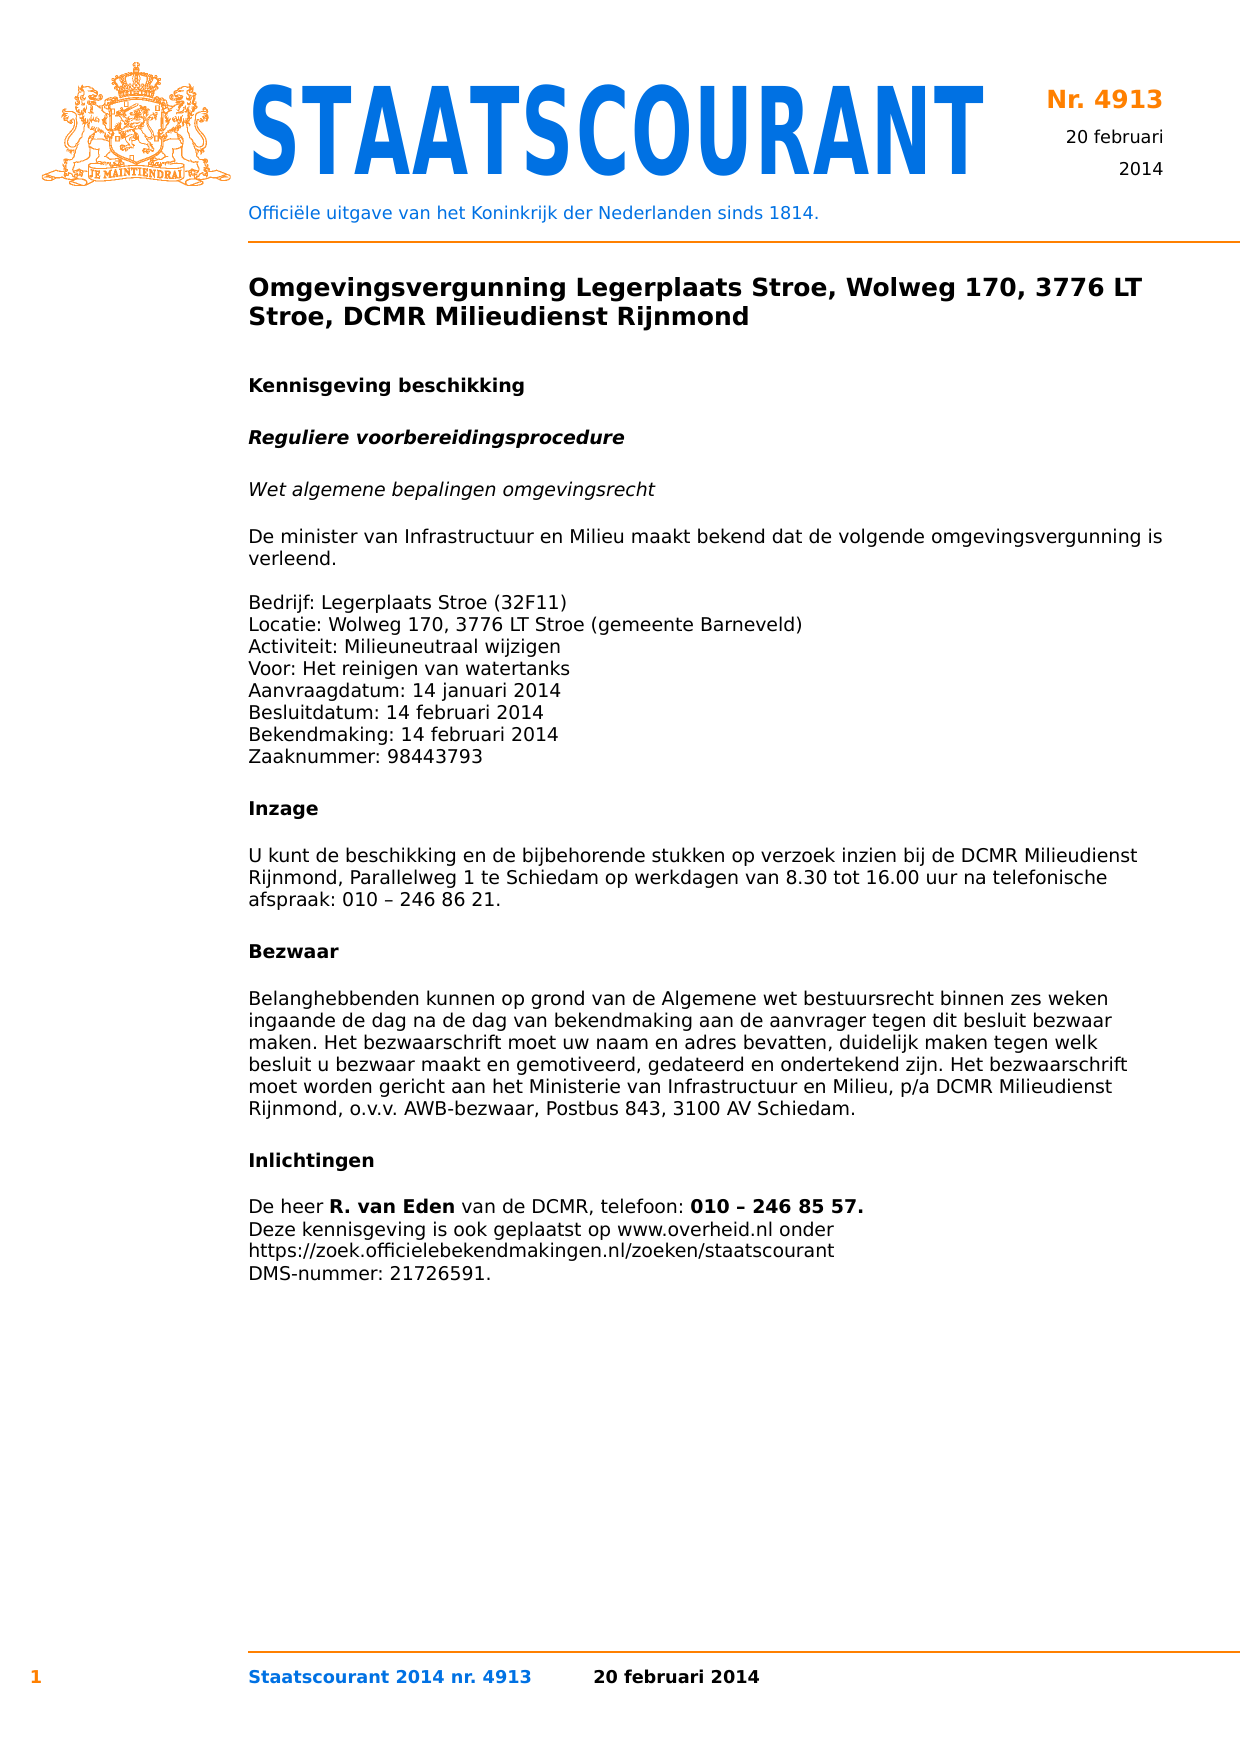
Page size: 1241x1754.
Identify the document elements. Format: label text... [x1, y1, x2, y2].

text Deze kennisgeving is ook geplaatst op www.overheid.nl onder https://zoek.officielebekendmakingen.nl/zoeken/staatscourant [248, 1218, 1163, 1262]
subtitle Omgevingsvergunning Legerplaats Stroe, Wolweg 170, 3776 LT Stroe, DCMR Milieudienst Rijnmond [248, 273, 1163, 331]
text Voor: Het reinigen van watertanks [248, 658, 1163, 680]
text U kunt de beschikking en de bijbehorende stukken op verzoek inzien bij de DCMR Milieudienst Rijnmond, Parallelweg 1 te Schiedam op werkdagen van 8.30 tot 16.00 uur na telefonische afspraak: 010 – 246 86 21. [248, 845, 1163, 911]
picture [41, 62, 231, 186]
table_cell Officiële uitgave van het Koninkrijk der Nederlanden sinds 1814. [248, 203, 1240, 241]
text Belanghebbenden kunnen op grond van de Algemene wet bestuursrecht binnen zes weken ingaande de dag na de dag van bekendmaking aan de aanvrager tegen dit besluit bezwaar maken. Het bezwaarschrift moet uw naam en adres bevatten, duidelijk maken tegen welk besluit u bezwaar maakt en gemotiveerd, gedateerd en ondertekend zijn. Het bezwaarschrift moet worden gericht aan het Ministerie van Infrastructuur en Milieu, p/a DCMR Milieudienst Rijnmond, o.v.v. AWB-bezwaar, Postbus 843, 3100 AV Schiedam. [248, 988, 1163, 1119]
subtitle Bezwaar [248, 941, 1163, 963]
text De minister van Infrastructuur en Milieu maakt bekend dat de volgende omgevingsvergunning is verleend. [248, 526, 1163, 570]
text Bekendmaking: 14 februari 2014 [248, 724, 1163, 746]
text Locatie: Wolweg 170, 3776 LT Stroe (gemeente Barneveld) [248, 614, 1163, 636]
text DMS-nummer: 21726591. [248, 1262, 1163, 1284]
text Aanvraagdatum: 14 januari 2014 [248, 680, 1163, 702]
table_cell 2014 [998, 153, 1240, 203]
text Zaaknummer: 98443793 [248, 746, 1163, 768]
table_header Nr. 4913 [998, 62, 1240, 121]
subtitle Kennisgeving beschikking [248, 375, 1163, 397]
table_header [25, 62, 248, 241]
subtitle Inzage [248, 798, 1163, 820]
subtitle Inlichtingen [248, 1149, 1163, 1171]
text Bedrijf: Legerplaats Stroe (32F11) [248, 592, 1163, 614]
table_header STAATSCOURANT [248, 62, 998, 203]
table_cell 20 februari [998, 121, 1240, 153]
subtitle Reguliere voorbereidingsprocedure [248, 427, 1163, 449]
text Besluitdatum: 14 februari 2014 [248, 702, 1163, 724]
subtitle Wet algemene bepalingen omgevingsrecht [248, 479, 1163, 501]
text De heer R. van Eden van de DCMR, telefoon: 010 – 246 85 57. [248, 1196, 1163, 1218]
text Activiteit: Milieuneutraal wijzigen [248, 636, 1163, 658]
